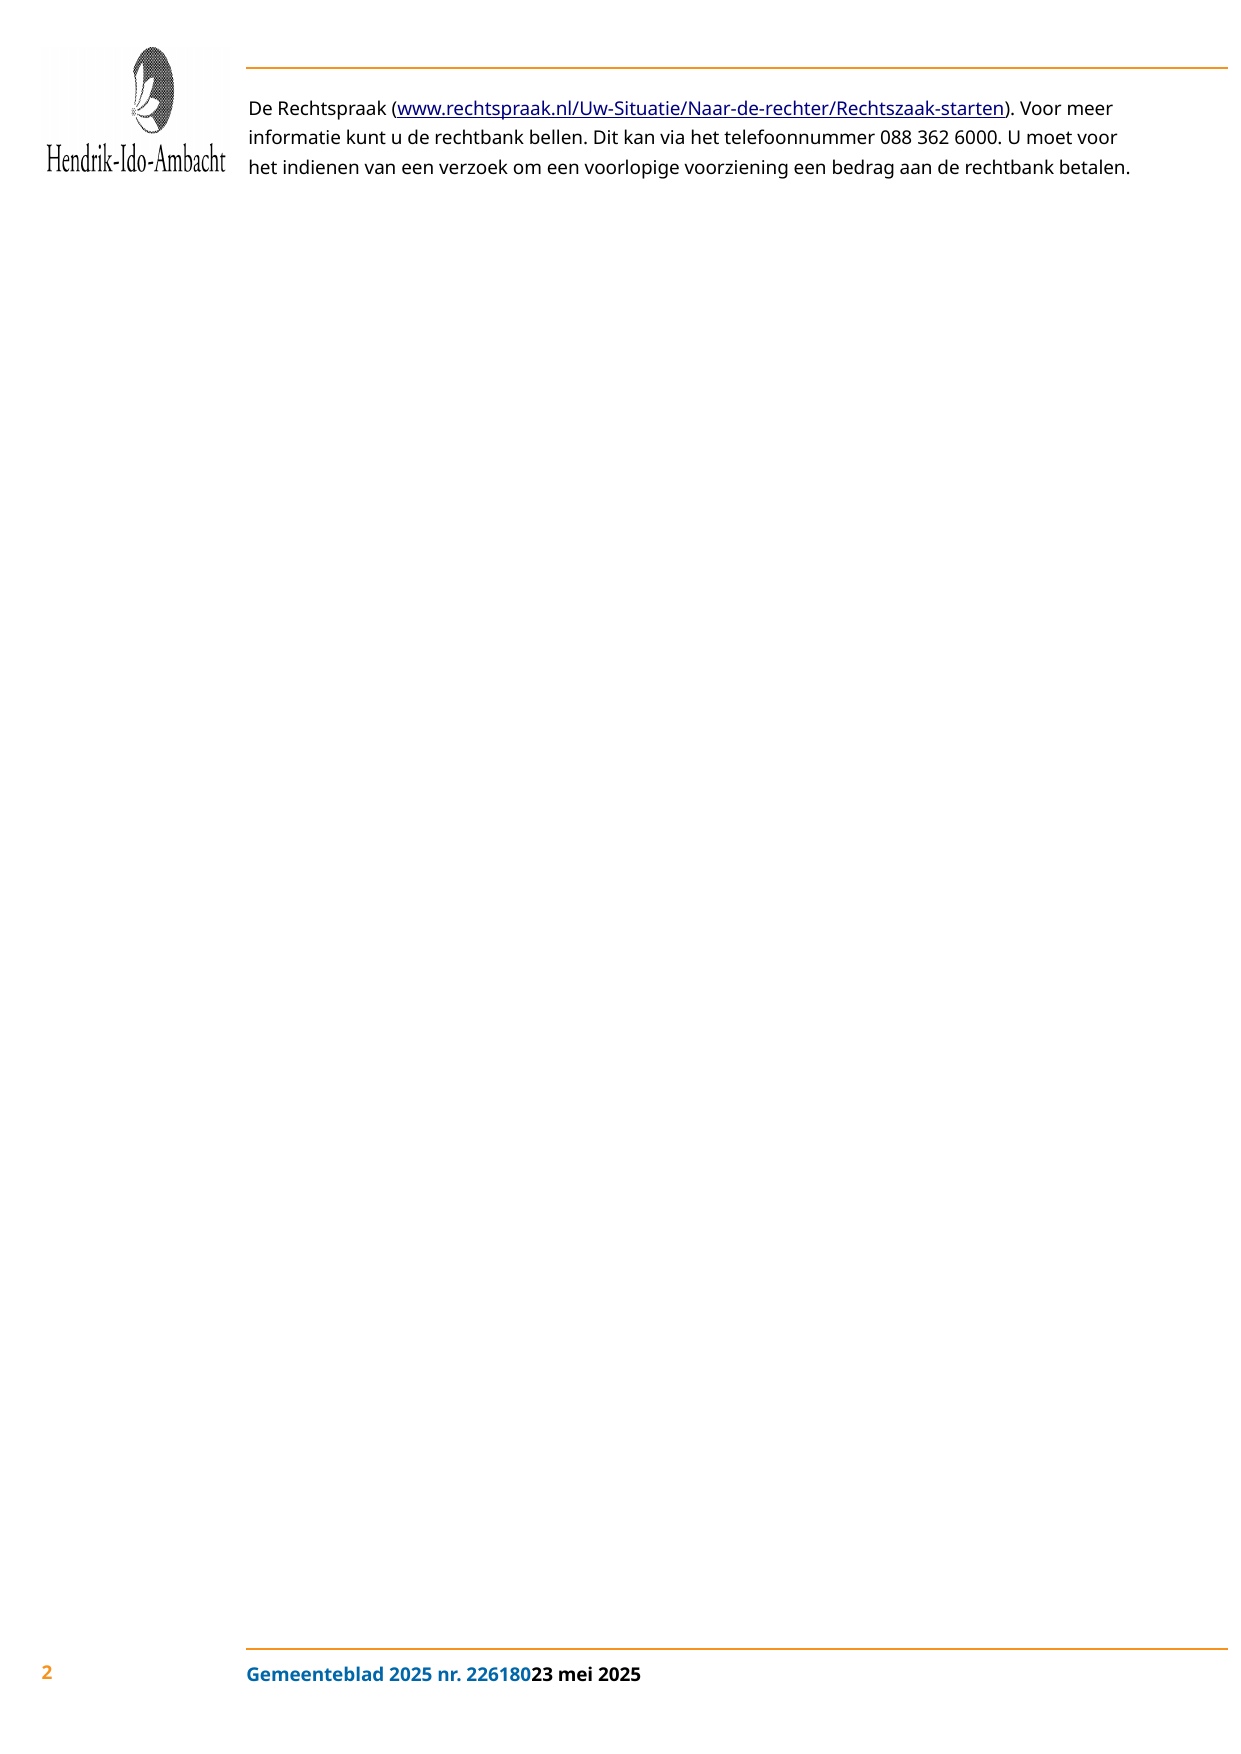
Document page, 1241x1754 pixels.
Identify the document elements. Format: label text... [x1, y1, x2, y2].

text De Rechtspraak (www.rechtspraak.nl/Uw-Situatie/Naar-de-rechter/Rechtszaak-starten). Voor meer informatie kunt u de rechtbank bellen. Dit kan via het telefoonnummer 088 362 6000. U moet voor het indienen van een verzoek om een voorlopige voorziening een bedrag aan de rechtbank betalen. [248, 95, 1152, 180]
picture [41, 47, 231, 172]
